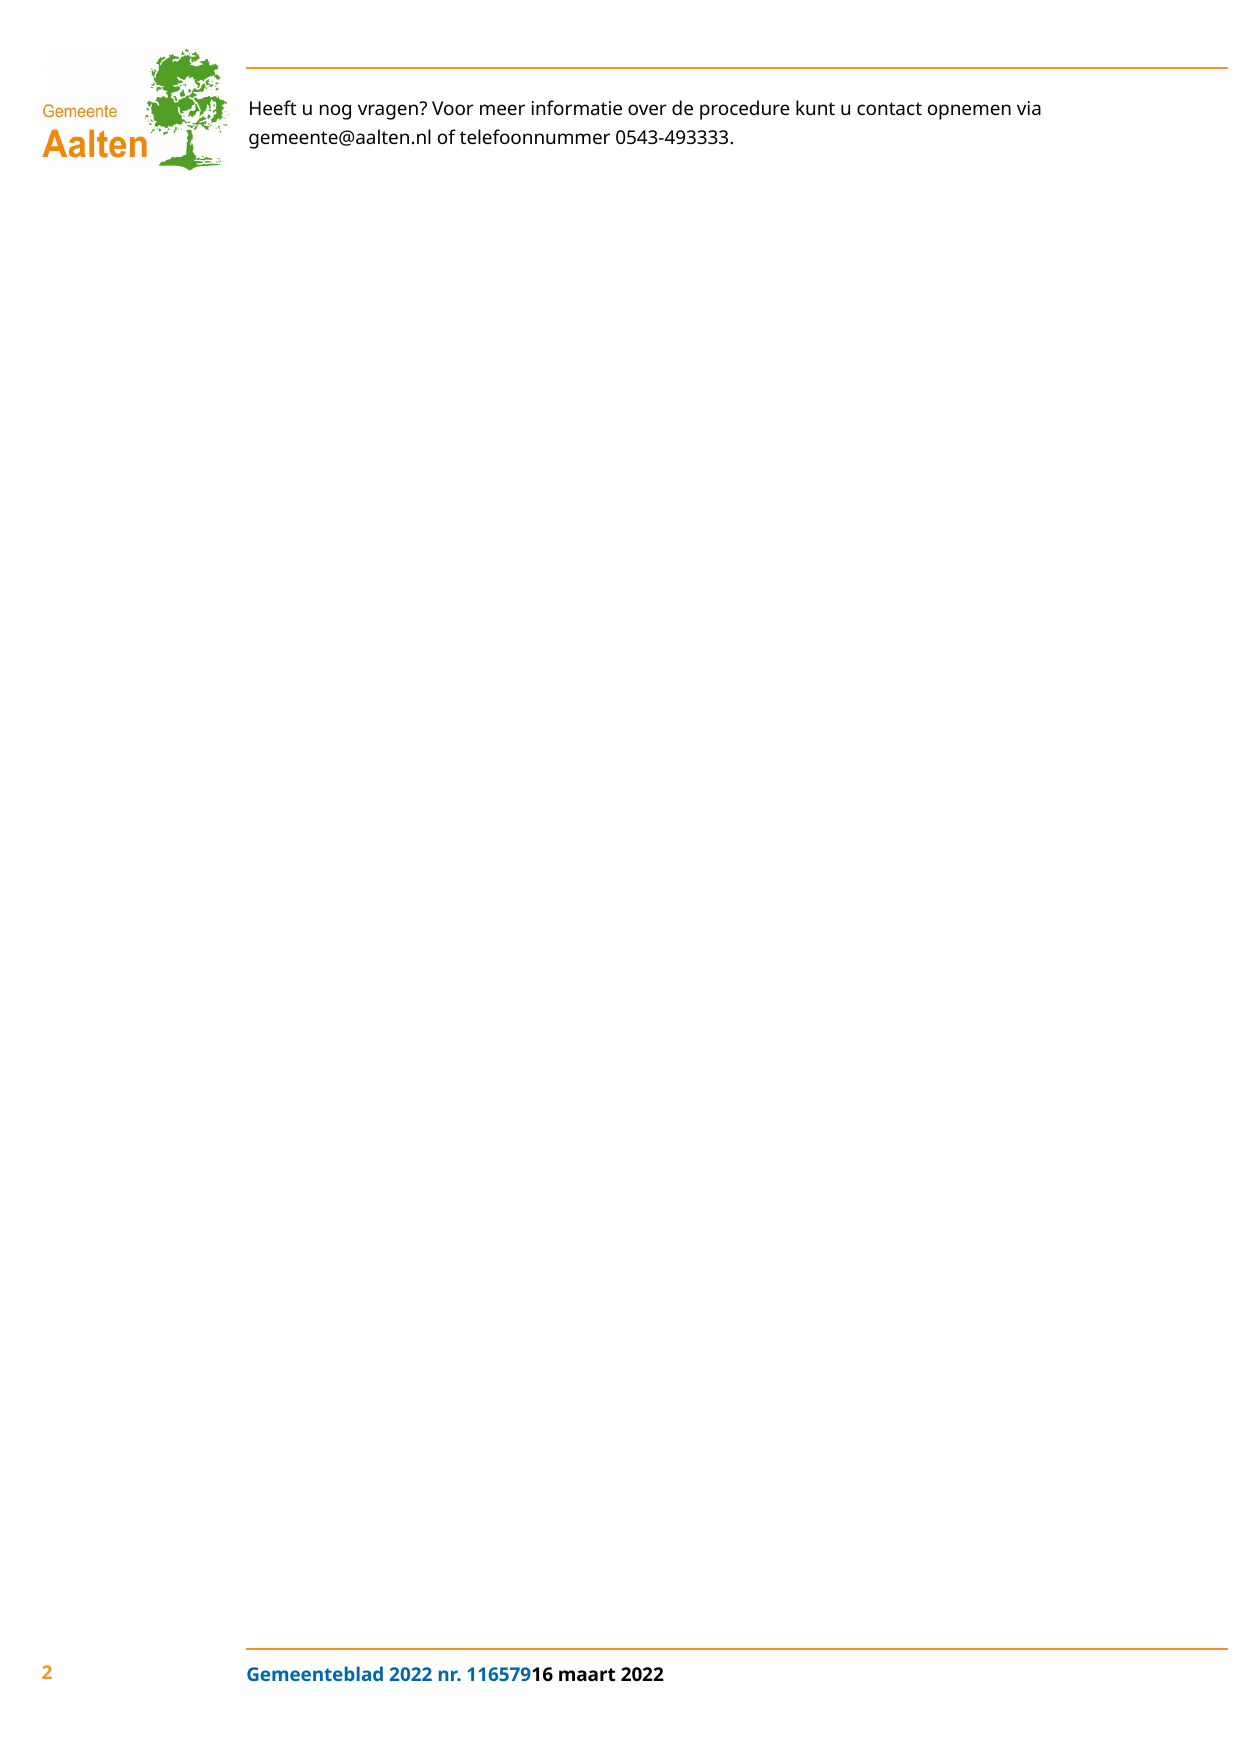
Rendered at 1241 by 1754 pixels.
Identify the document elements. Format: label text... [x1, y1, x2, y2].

picture [41, 47, 231, 172]
text Heeft u nog vragen? Voor meer informatie over de procedure kunt u contact opnemen via gemeente@aalten.nl of telefoonnummer 0543-493333. [248, 95, 1152, 150]
